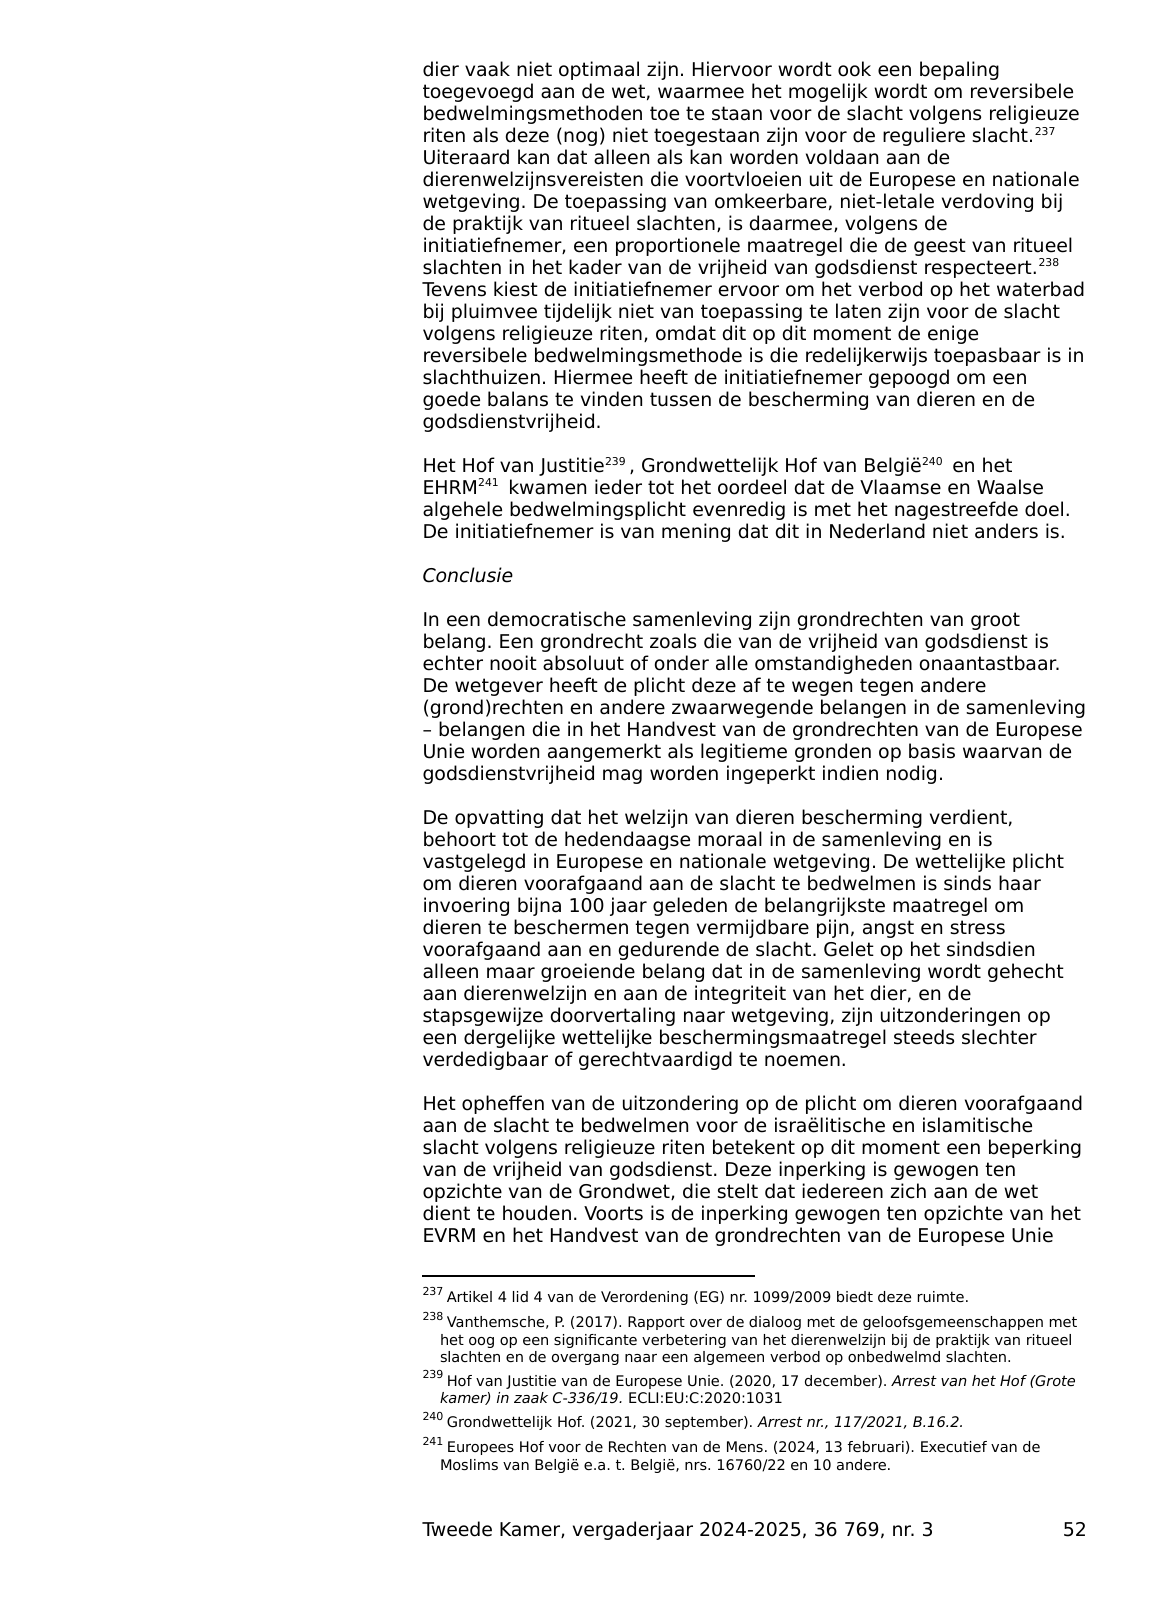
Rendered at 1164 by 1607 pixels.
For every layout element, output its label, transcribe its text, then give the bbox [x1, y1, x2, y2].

text Vanthemsche, P. (2017). Rapport over de dialoog met de geloofsgemeenschappen met het oog op een significante verbetering van het dierenwelzijn bij de praktijk van ritueel slachten en de overgang naar een algemeen verbod op onbedwelmd slachten. [422, 1310, 1087, 1366]
text dier vaak niet optimaal zijn. Hiervoor wordt ook een bepaling toegevoegd aan de wet, waarmee het mogelijk wordt om reversibele bedwelmingsmethoden toe te staan voor de slacht volgens religieuze riten als deze (nog) niet toegestaan zijn voor de reguliere slacht. Uiteraard kan dat alleen als kan worden voldaan aan de dierenwelzijnsvereisten die voortvloeien uit de Europese en nationale wetgeving. De toepassing van omkeerbare, niet-letale verdoving bij de praktijk van ritueel slachten, is daarmee, volgens de initiatiefnemer, een proportionele maatregel die de geest van ritueel slachten in het kader van de vrijheid van godsdienst respecteert. Tevens kiest de initiatiefnemer ervoor om het verbod op het waterbad bij pluimvee tijdelijk niet van toepassing te laten zijn voor de slacht volgens religieuze riten, omdat dit op dit moment de enige reversibele bedwelmingsmethode is die redelijkerwijs toepasbaar is in slachthuizen. Hiermee heeft de initiatiefnemer gepoogd om een goede balans te vinden tussen de bescherming van dieren en de godsdienstvrijheid. [422, 59, 1087, 433]
text Het Hof van Justitie, Grondwettelijk Hof van België en het EHRM kwamen ieder tot het oordeel dat de Vlaamse en Waalse algehele bedwelmingsplicht evenredig is met het nagestreefde doel. De initiatiefnemer is van mening dat dit in Nederland niet anders is. [422, 455, 1087, 543]
text Het opheffen van de uitzondering op de plicht om dieren voorafgaand aan de slacht te bedwelmen voor de israëlitische en islamitische slacht volgens religieuze riten betekent op dit moment een beperking van de vrijheid van godsdienst. Deze inperking is gewogen ten opzichte van de Grondwet, die stelt dat iedereen zich aan de wet dient te houden. Voorts is de inperking gewogen ten opzichte van het EVRM en het Handvest van de grondrechten van de Europese Unie [422, 1093, 1087, 1247]
text Hof van Justitie van de Europese Unie. (2020, 17 december). Arrest van het Hof (Grote kamer) in zaak C-336/19. ECLI:EU:C:2020:1031 [422, 1368, 1087, 1407]
text Grondwettelijk Hof. (2021, 30 september). Arrest nr., 117/2021, B.16.2. [422, 1410, 1087, 1432]
subtitle Conclusie [422, 565, 1087, 587]
text De opvatting dat het welzijn van dieren bescherming verdient, behoort tot de hedendaagse moraal in de samenleving en is vastgelegd in Europese en nationale wetgeving. De wettelijke plicht om dieren voorafgaand aan de slacht te bedwelmen is sinds haar invoering bijna 100 jaar geleden de belangrijkste maatregel om dieren te beschermen tegen vermijdbare pijn, angst en stress voorafgaand aan en gedurende de slacht. Gelet op het sindsdien alleen maar groeiende belang dat in de samenleving wordt gehecht aan dierenwelzijn en aan de integriteit van het dier, en de stapsgewijze doorvertaling naar wetgeving, zijn uitzonderingen op een dergelijke wettelijke beschermingsmaatregel steeds slechter verdedigbaar of gerechtvaardigd te noemen. [422, 807, 1087, 1071]
text Artikel 4 lid 4 van de Verordening (EG) nr. 1099/2009 biedt deze ruimte. [422, 1285, 1087, 1307]
text In een democratische samenleving zijn grondrechten van groot belang. Een grondrecht zoals die van de vrijheid van godsdienst is echter nooit absoluut of onder alle omstandigheden onaantastbaar. De wetgever heeft de plicht deze af te wegen tegen andere (grond)rechten en andere zwaarwegende belangen in de samenleving – belangen die in het Handvest van de grondrechten van de Europese Unie worden aangemerkt als legitieme gronden op basis waarvan de godsdienstvrijheid mag worden ingeperkt indien nodig. [422, 609, 1087, 785]
text Europees Hof voor de Rechten van de Mens. (2024, 13 februari). Executief van de Moslims van België e.a. t. België, nrs. 16760/22 en 10 andere. [422, 1435, 1087, 1474]
